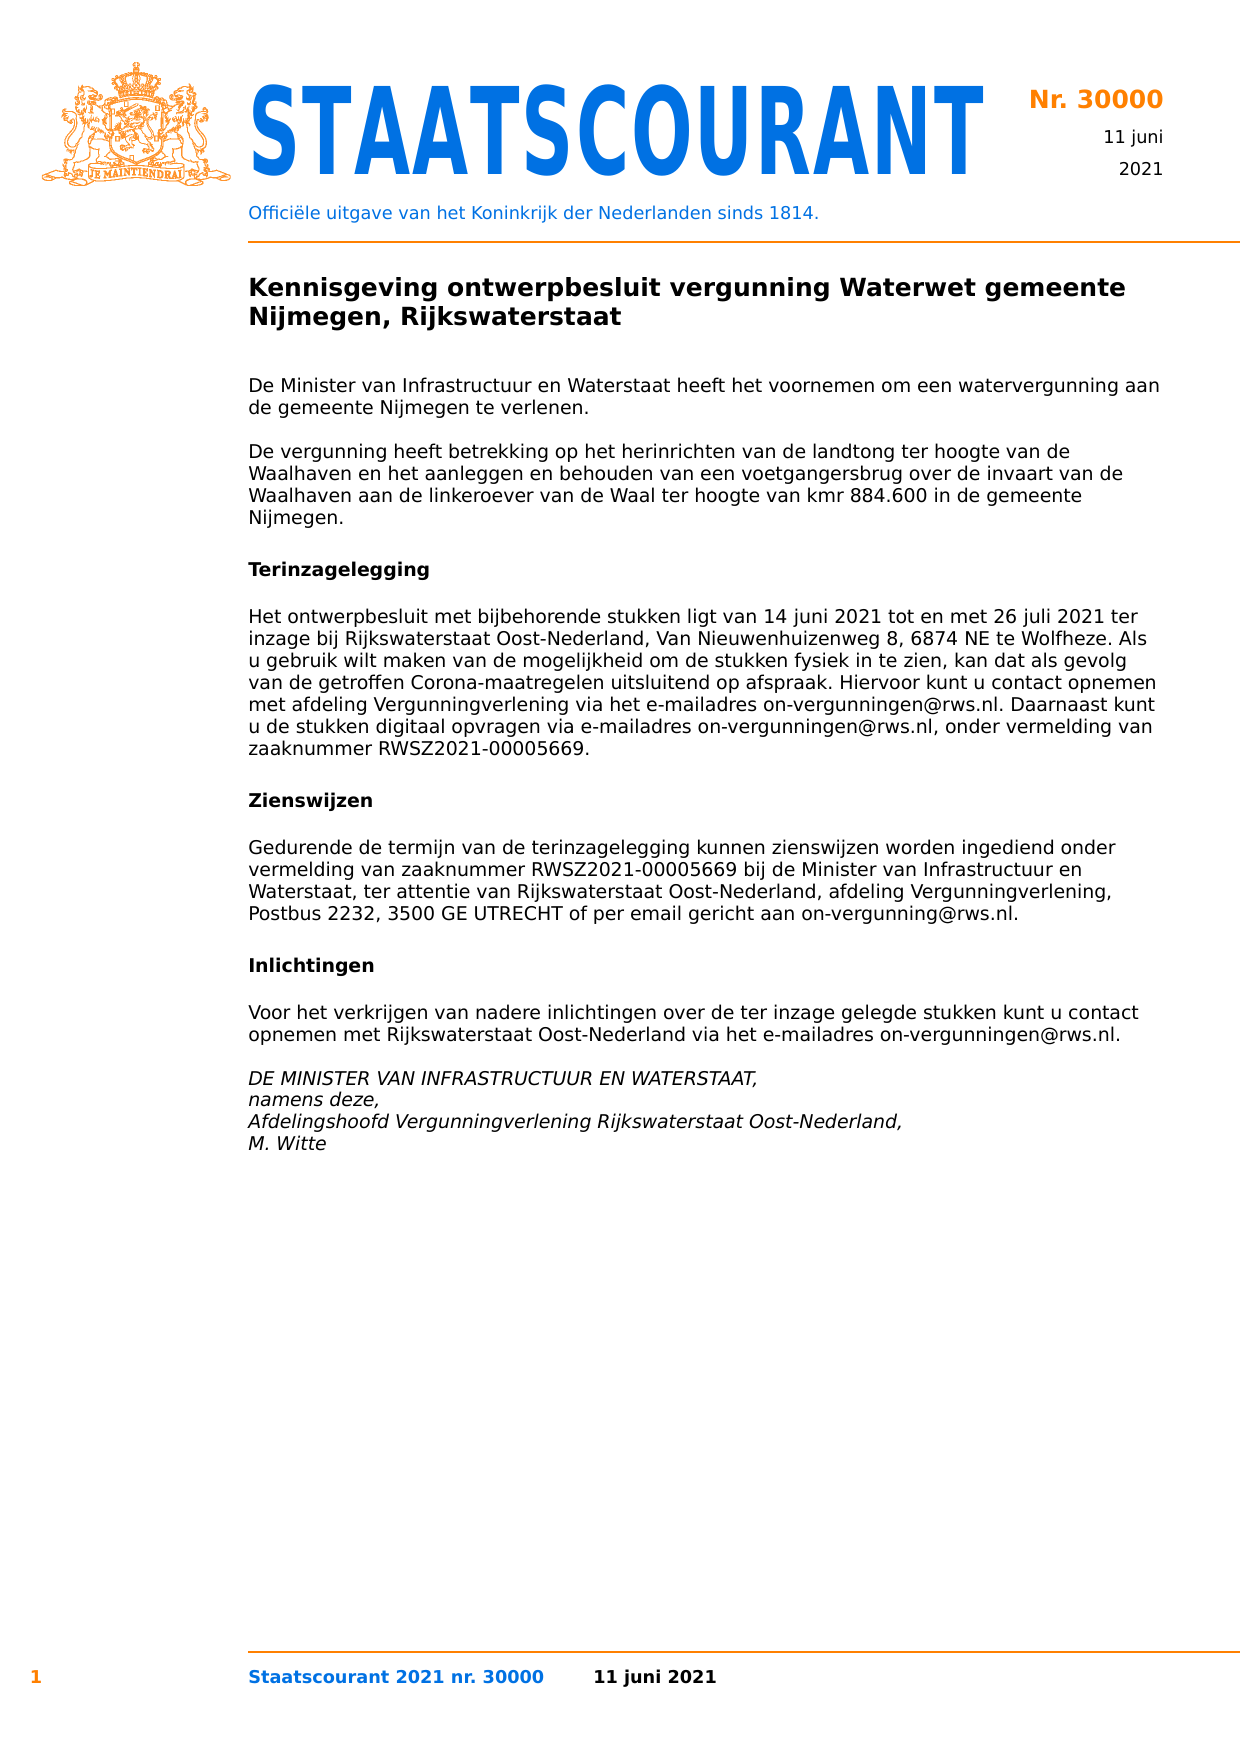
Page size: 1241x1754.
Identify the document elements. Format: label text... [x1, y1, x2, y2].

subtitle Terinzagelegging [248, 559, 1163, 581]
table_header [25, 62, 248, 241]
text Gedurende de termijn van de terinzagelegging kunnen zienswijzen worden ingediend onder vermelding van zaaknummer RWSZ2021-00005669 bij de Minister van Infrastructuur en Waterstaat, ter attentie van Rijkswaterstaat Oost-Nederland, afdeling Vergunningverlening, Postbus 2232, 3500 GE UTRECHT of per email gericht aan on-vergunning@rws.nl. [248, 837, 1163, 924]
subtitle Zienswijzen [248, 790, 1163, 812]
table_cell 11 juni [998, 121, 1240, 153]
table_header STAATSCOURANT [248, 62, 998, 203]
picture [41, 62, 231, 186]
text De vergunning heeft betrekking op het herinrichten van de landtong ter hoogte van de Waalhaven en het aanleggen en behouden van een voetgangersbrug over de invaart van de Waalhaven aan de linkeroever van de Waal ter hoogte van kmr 884.600 in de gemeente Nijmegen. [248, 441, 1163, 529]
table_cell 2021 [998, 153, 1240, 203]
subtitle Kennisgeving ontwerpbesluit vergunning Waterwet gemeente Nijmegen, Rijkswaterstaat [248, 273, 1163, 331]
text De Minister van Infrastructuur en Waterstaat heeft het voornemen om een watervergunning aan de gemeente Nijmegen te verlenen. [248, 375, 1163, 419]
text Voor het verkrijgen van nadere inlichtingen over de ter inzage gelegde stukken kunt u contact opnemen met Rijkswaterstaat Oost-Nederland via het e-mailadres on-vergunningen@rws.nl. [248, 1002, 1163, 1046]
table_cell Officiële uitgave van het Koninkrijk der Nederlanden sinds 1814. [248, 203, 1240, 241]
subtitle Inlichtingen [248, 954, 1163, 977]
text DE MINISTER VAN INFRASTRUCTUUR EN WATERSTAAT, namens deze, Afdelingshoofd Vergunningverlening Rijkswaterstaat Oost-Nederland, M. Witte [248, 1067, 1163, 1155]
text Het ontwerpbesluit met bijbehorende stukken ligt van 14 juni 2021 tot en met 26 juli 2021 ter inzage bij Rijkswaterstaat Oost-Nederland, Van Nieuwenhuizenweg 8, 6874 NE te Wolfheze. Als u gebruik wilt maken van de mogelijkheid om de stukken fysiek in te zien, kan dat als gevolg van de getroffen Corona-maatregelen uitsluitend op afspraak. Hiervoor kunt u contact opnemen met afdeling Vergunningverlening via het e-mailadres on-vergunningen@rws.nl. Daarnaast kunt u de stukken digitaal opvragen via e-mailadres on-vergunningen@rws.nl, onder vermelding van zaaknummer RWSZ2021-00005669. [248, 606, 1163, 760]
table_header Nr. 30000 [998, 62, 1240, 121]
